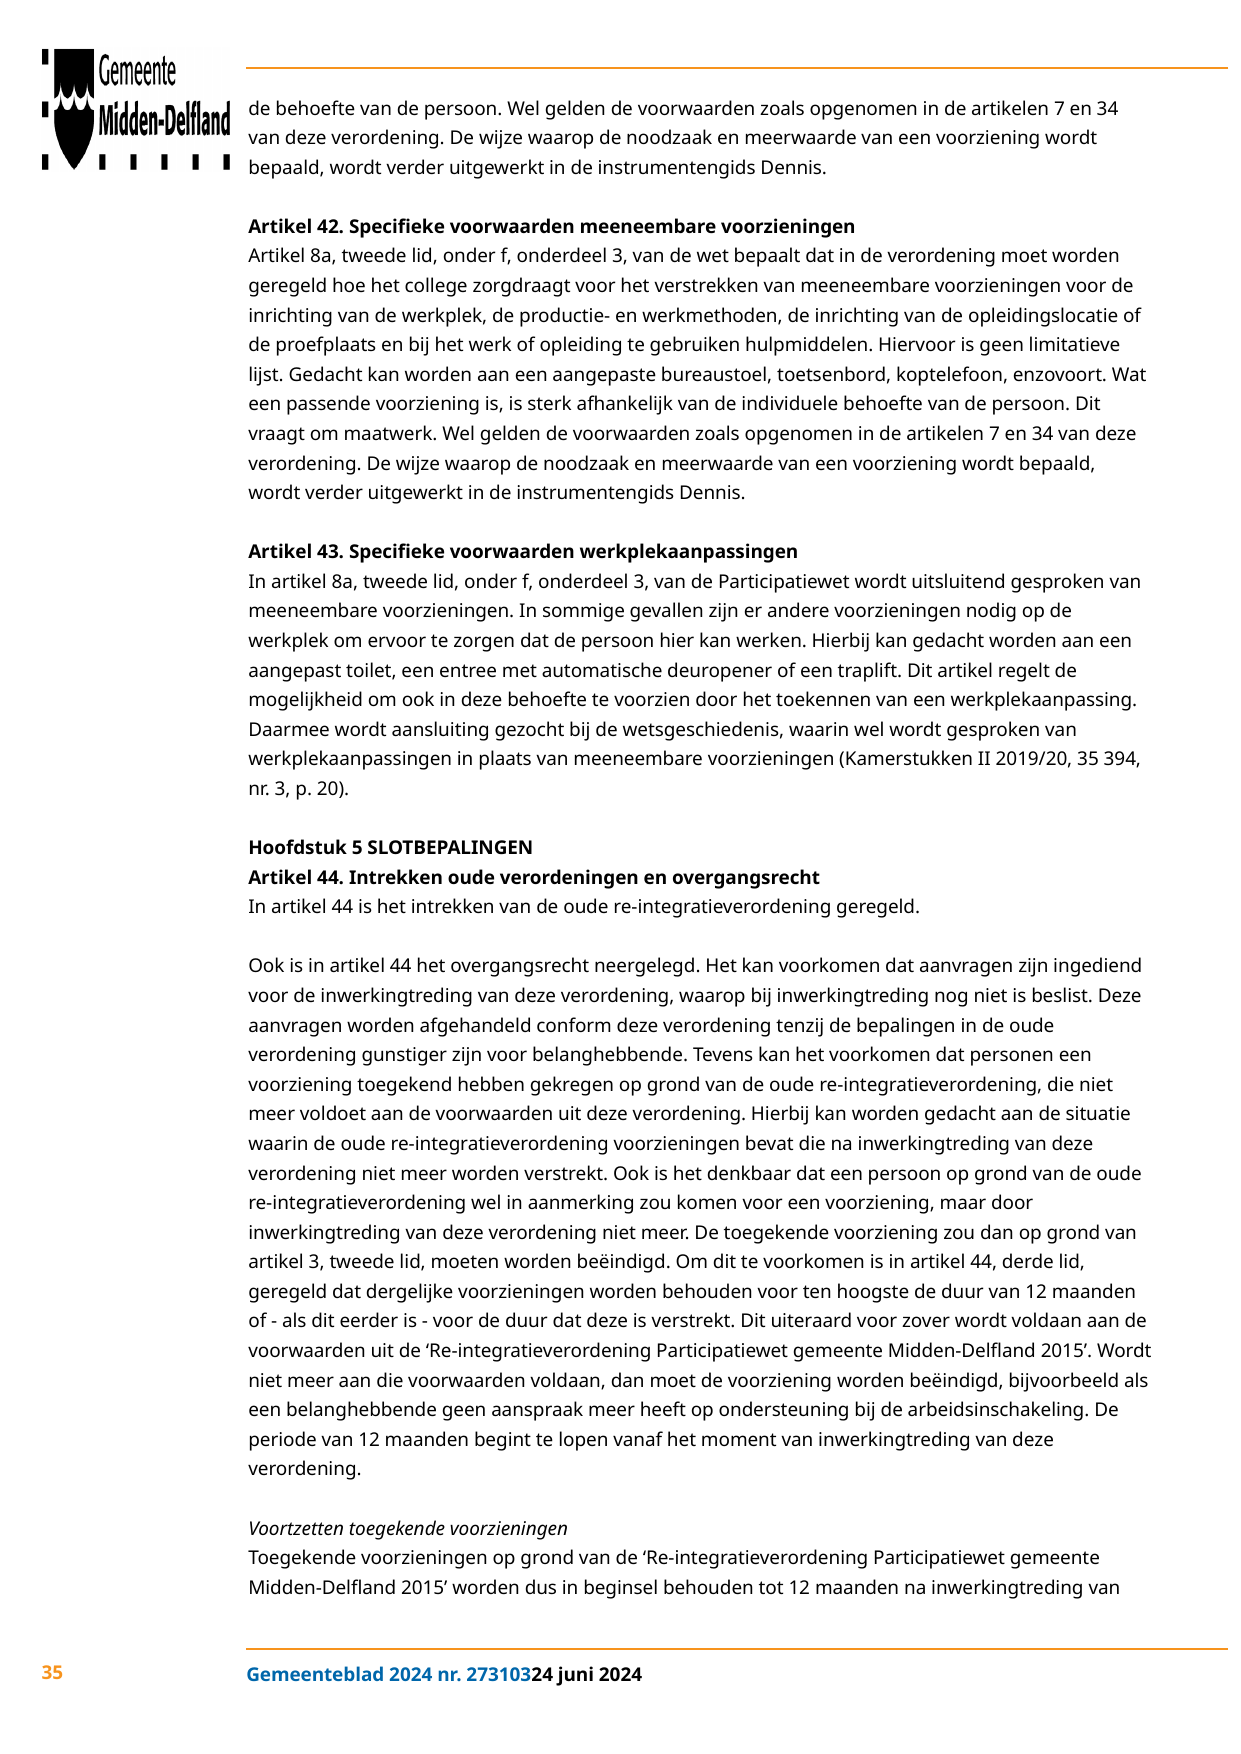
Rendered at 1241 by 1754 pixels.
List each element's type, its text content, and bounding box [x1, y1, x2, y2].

picture [41, 47, 231, 172]
text Toegekende voorzieningen op grond van de ‘Re-integratieverordening Participatiewet gemeente Midden-Delfland 2015’ worden dus in beginsel behouden tot 12 maanden na inwerkingtreding van [248, 1544, 1152, 1600]
text In artikel 44 is het intrekken van de oude re-integratieverordening geregeld. [248, 893, 1152, 919]
text In artikel 8a, tweede lid, onder f, onderdeel 3, van de Participatiewet wordt uitsluitend gesproken van meeneembare voorzieningen. In sommige gevallen zijn er andere voorzieningen nodig op de werkplek om ervoor te zorgen dat de persoon hier kan werken. Hierbij kan gedacht worden aan een aangepast toilet, een entree met automatische deuropener of een traplift. Dit artikel regelt de mogelijkheid om ook in deze behoefte te voorzien door het toekennen van een werkplekaanpassing. Daarmee wordt aansluiting gezocht bij de wetsgeschiedenis, waarin wel wordt gesproken van werkplekaanpassingen in plaats van meeneembare voorzieningen (Kamerstukken II 2019/20, 35 394, nr. 3, p. 20). [248, 568, 1152, 801]
text de behoefte van de persoon. Wel gelden de voorwaarden zoals opgenomen in de artikelen 7 en 34 van deze verordening. De wijze waarop de noodzaak en meerwaarde van een voorziening wordt bepaald, wordt verder uitgewerkt in de instrumentengids Dennis. [248, 95, 1152, 180]
text Artikel 44. Intrekken oude verordeningen en overgangsrecht [248, 864, 1152, 890]
text Hoofdstuk 5 SLOTBEPALINGEN [248, 834, 1152, 860]
text Artikel 43. Specifieke voorwaarden werkplekaanpassingen [248, 538, 1152, 564]
text Artikel 42. Specifieke voorwaarden meeneembare voorzieningen [248, 213, 1152, 239]
text Voortzetten toegekende voorzieningen [248, 1515, 1152, 1541]
text Artikel 8a, tweede lid, onder f, onderdeel 3, van de wet bepaalt dat in de verordening moet worden geregeld hoe het college zorgdraagt voor het verstrekken van meeneembare voorzieningen voor de inrichting van de werkplek, de productie- en werkmethoden, de inrichting van de opleidingslocatie of de proefplaats en bij het werk of opleiding te gebruiken hulpmiddelen. Hiervoor is geen limitatieve lijst. Gedacht kan worden aan een aangepaste bureaustoel, toetsenbord, koptelefoon, enzovoort. Wat een passende voorziening is, is sterk afhankelijk van de individuele behoefte van de persoon. Dit vraagt om maatwerk. Wel gelden de voorwaarden zoals opgenomen in de artikelen 7 en 34 van deze verordening. De wijze waarop de noodzaak en meerwaarde van een voorziening wordt bepaald, wordt verder uitgewerkt in de instrumentengids Dennis. [248, 243, 1152, 505]
text Ook is in artikel 44 het overgangsrecht neergelegd. Het kan voorkomen dat aanvragen zijn ingediend voor de inwerkingtreding van deze verordening, waarop bij inwerkingtreding nog niet is beslist. Deze aanvragen worden afgehandeld conform deze verordening tenzij de bepalingen in de oude verordening gunstiger zijn voor belanghebbende. Tevens kan het voorkomen dat personen een voorziening toegekend hebben gekregen op grond van de oude re-integratieverordening, die niet meer voldoet aan de voorwaarden uit deze verordening. Hierbij kan worden gedacht aan de situatie waarin de oude re-integratieverordening voorzieningen bevat die na inwerkingtreding van deze verordening niet meer worden verstrekt. Ook is het denkbaar dat een persoon op grond van de oude re-integratieverordening wel in aanmerking zou komen voor een voorziening, maar door inwerkingtreding van deze verordening niet meer. De toegekende voorziening zou dan op grond van artikel 3, tweede lid, moeten worden beëindigd. Om dit te voorkomen is in artikel 44, derde lid, geregeld dat dergelijke voorzieningen worden behouden voor ten hoogste de duur van 12 maanden of - als dit eerder is - voor de duur dat deze is verstrekt. Dit uiteraard voor zover wordt voldaan aan de voorwaarden uit de ‘Re-integratieverordening Participatiewet gemeente Midden-Delfland 2015’. Wordt niet meer aan die voorwaarden voldaan, dan moet de voorziening worden beëindigd, bijvoorbeeld als een belanghebbende geen aanspraak meer heeft op ondersteuning bij de arbeidsinschakeling. De periode van 12 maanden begint te lopen vanaf het moment van inwerkingtreding van deze verordening. [248, 953, 1152, 1481]
